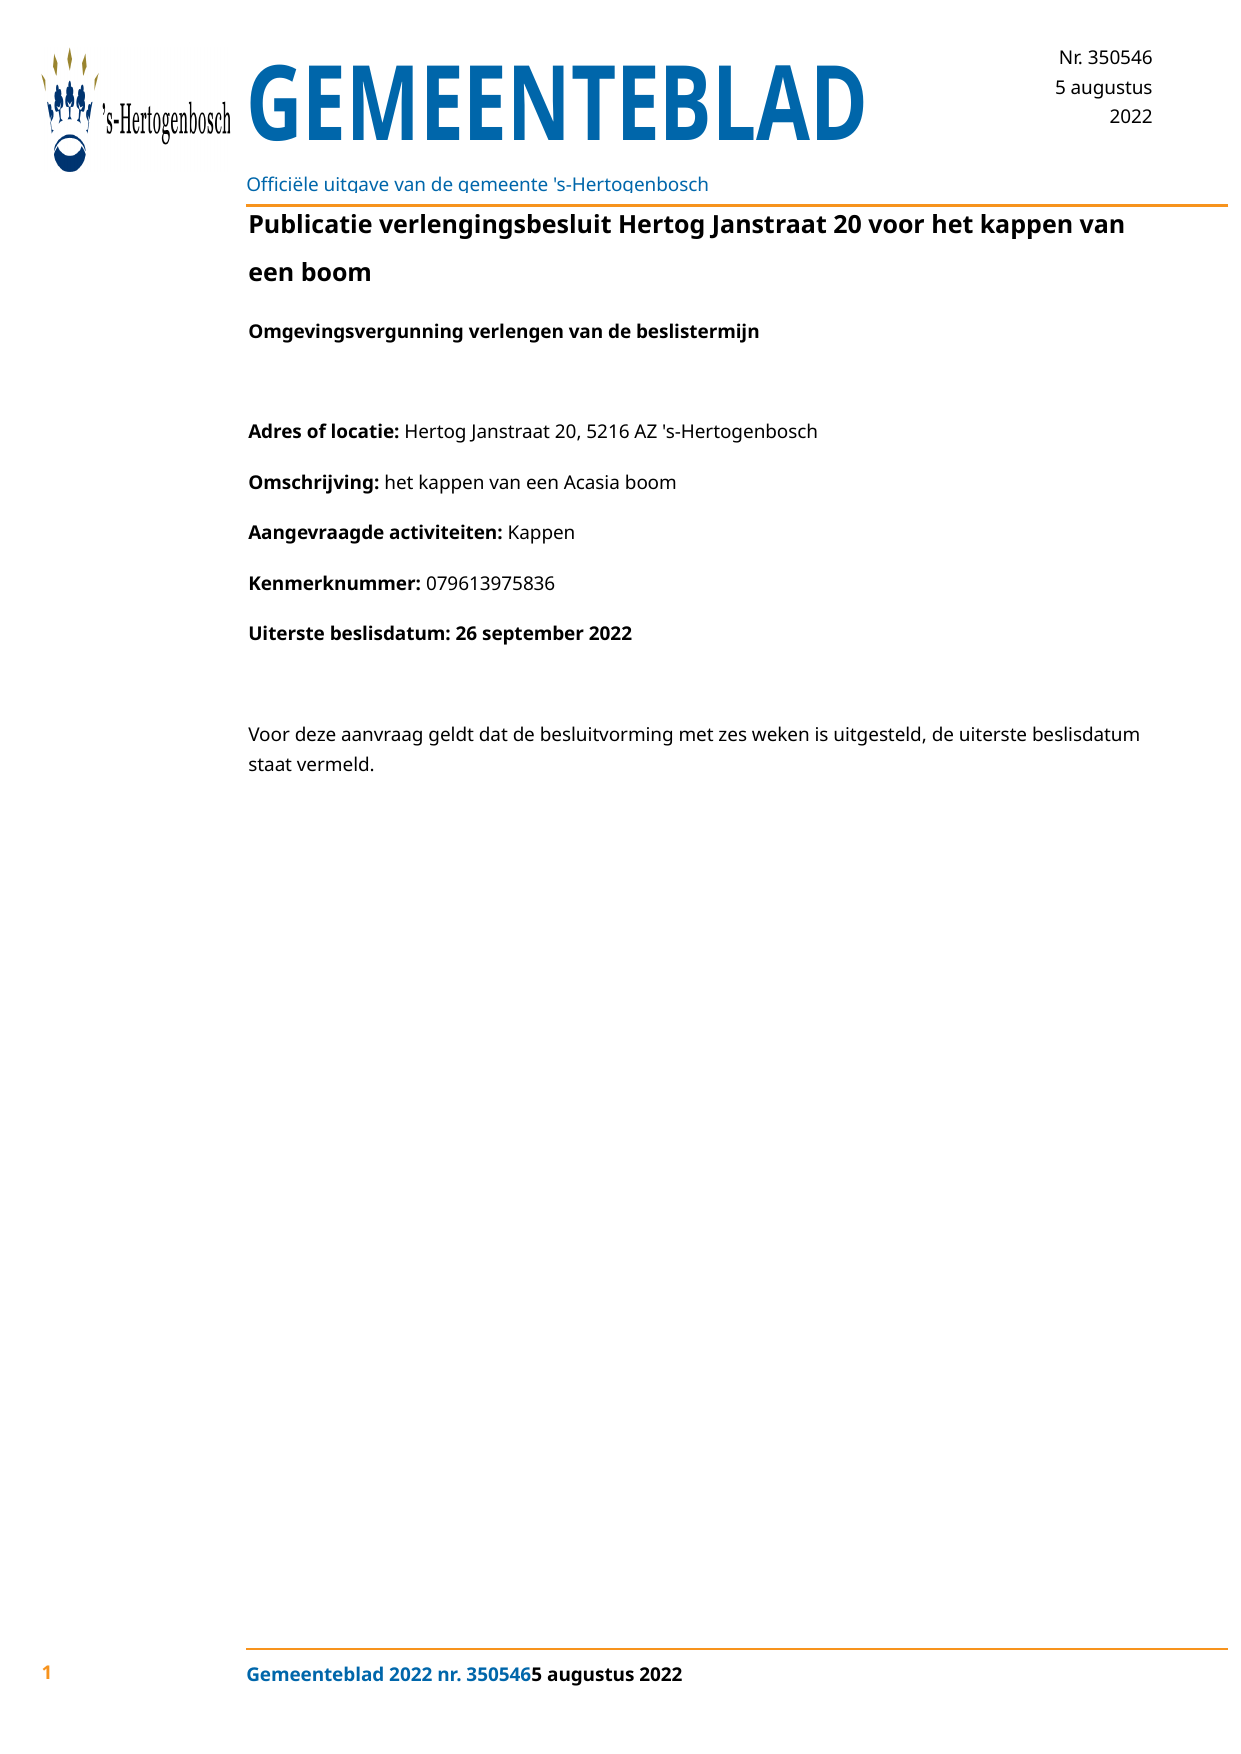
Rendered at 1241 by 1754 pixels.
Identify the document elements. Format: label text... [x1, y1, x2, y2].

text Voor deze aanvraag geldt dat de besluitvorming met zes weken is uitgesteld, de uiterste beslisdatum staat vermeld. [248, 721, 1152, 777]
picture [41, 47, 231, 172]
text Uiterste beslisdatum: 26 september 2022 [248, 620, 1152, 646]
text Kenmerknummer: 079613975836 [248, 570, 1152, 596]
text Adres of locatie: Hertog Janstraat 20, 5216 AZ 's-Hertogenbosch [248, 419, 1152, 444]
text Omschrijving: het kappen van een Acasia boom [248, 469, 1152, 495]
text Aangevraagde activiteiten: Kappen [248, 519, 1152, 545]
text Omgevingsvergunning verlengen van de beslistermijn [248, 318, 1152, 344]
text Publicatie verlengingsbesluit Hertog Janstraat 20 voor het kappen van een boom [248, 207, 1152, 288]
